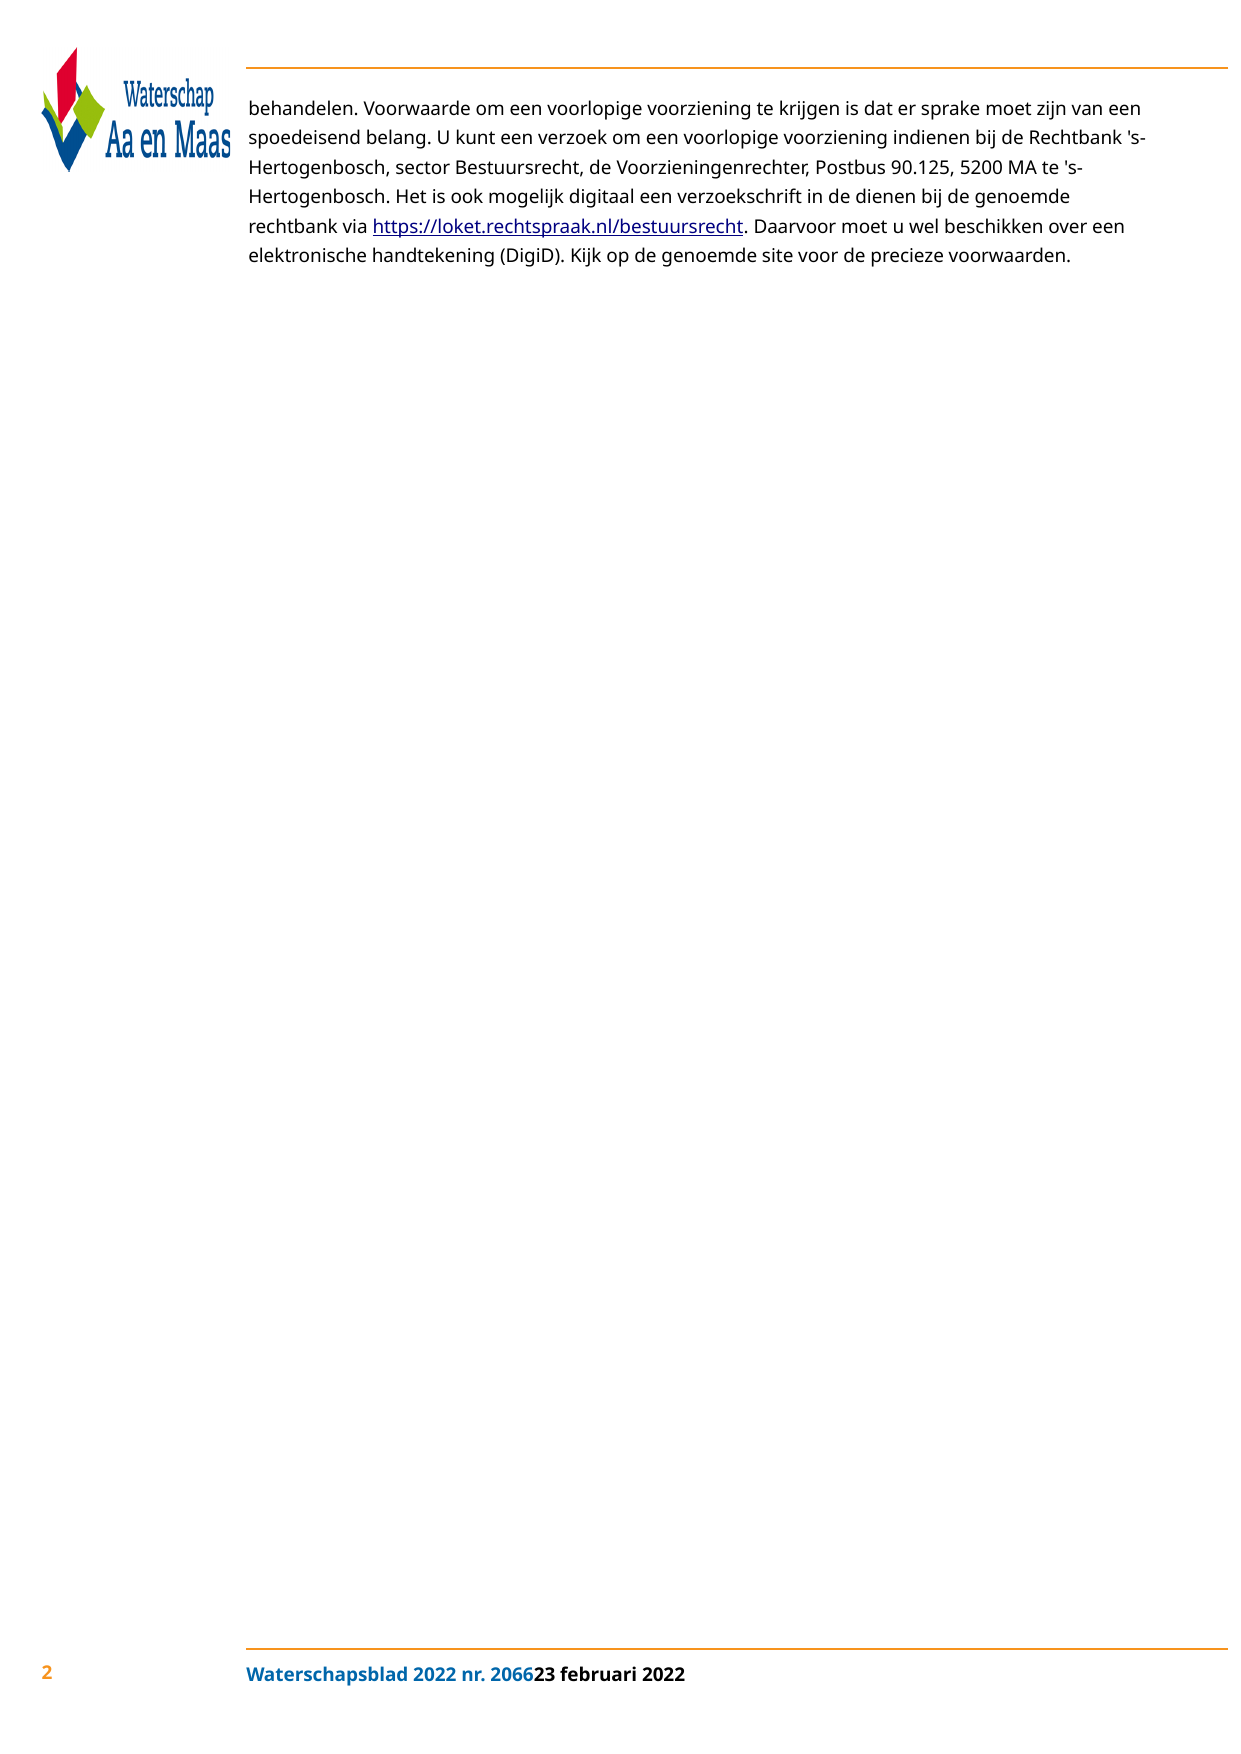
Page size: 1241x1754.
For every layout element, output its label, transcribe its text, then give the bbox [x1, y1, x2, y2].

picture [41, 47, 231, 172]
text behandelen. Voorwaarde om een voorlopige voorziening te krijgen is dat er sprake moet zijn van een spoedeisend belang. U kunt een verzoek om een voorlopige voorziening indienen bij de Rechtbank 's-Hertogenbosch, sector Bestuursrecht, de Voorzieningenrechter, Postbus 90.125, 5200 MA te 's-Hertogenbosch. Het is ook mogelijk digitaal een verzoekschrift in de dienen bij de genoemde rechtbank via https://loket.rechtspraak.nl/bestuursrecht. Daarvoor moet u wel beschikken over een elektronische handtekening (DigiD). Kijk op de genoemde site voor de precieze voorwaarden. [248, 95, 1152, 268]
